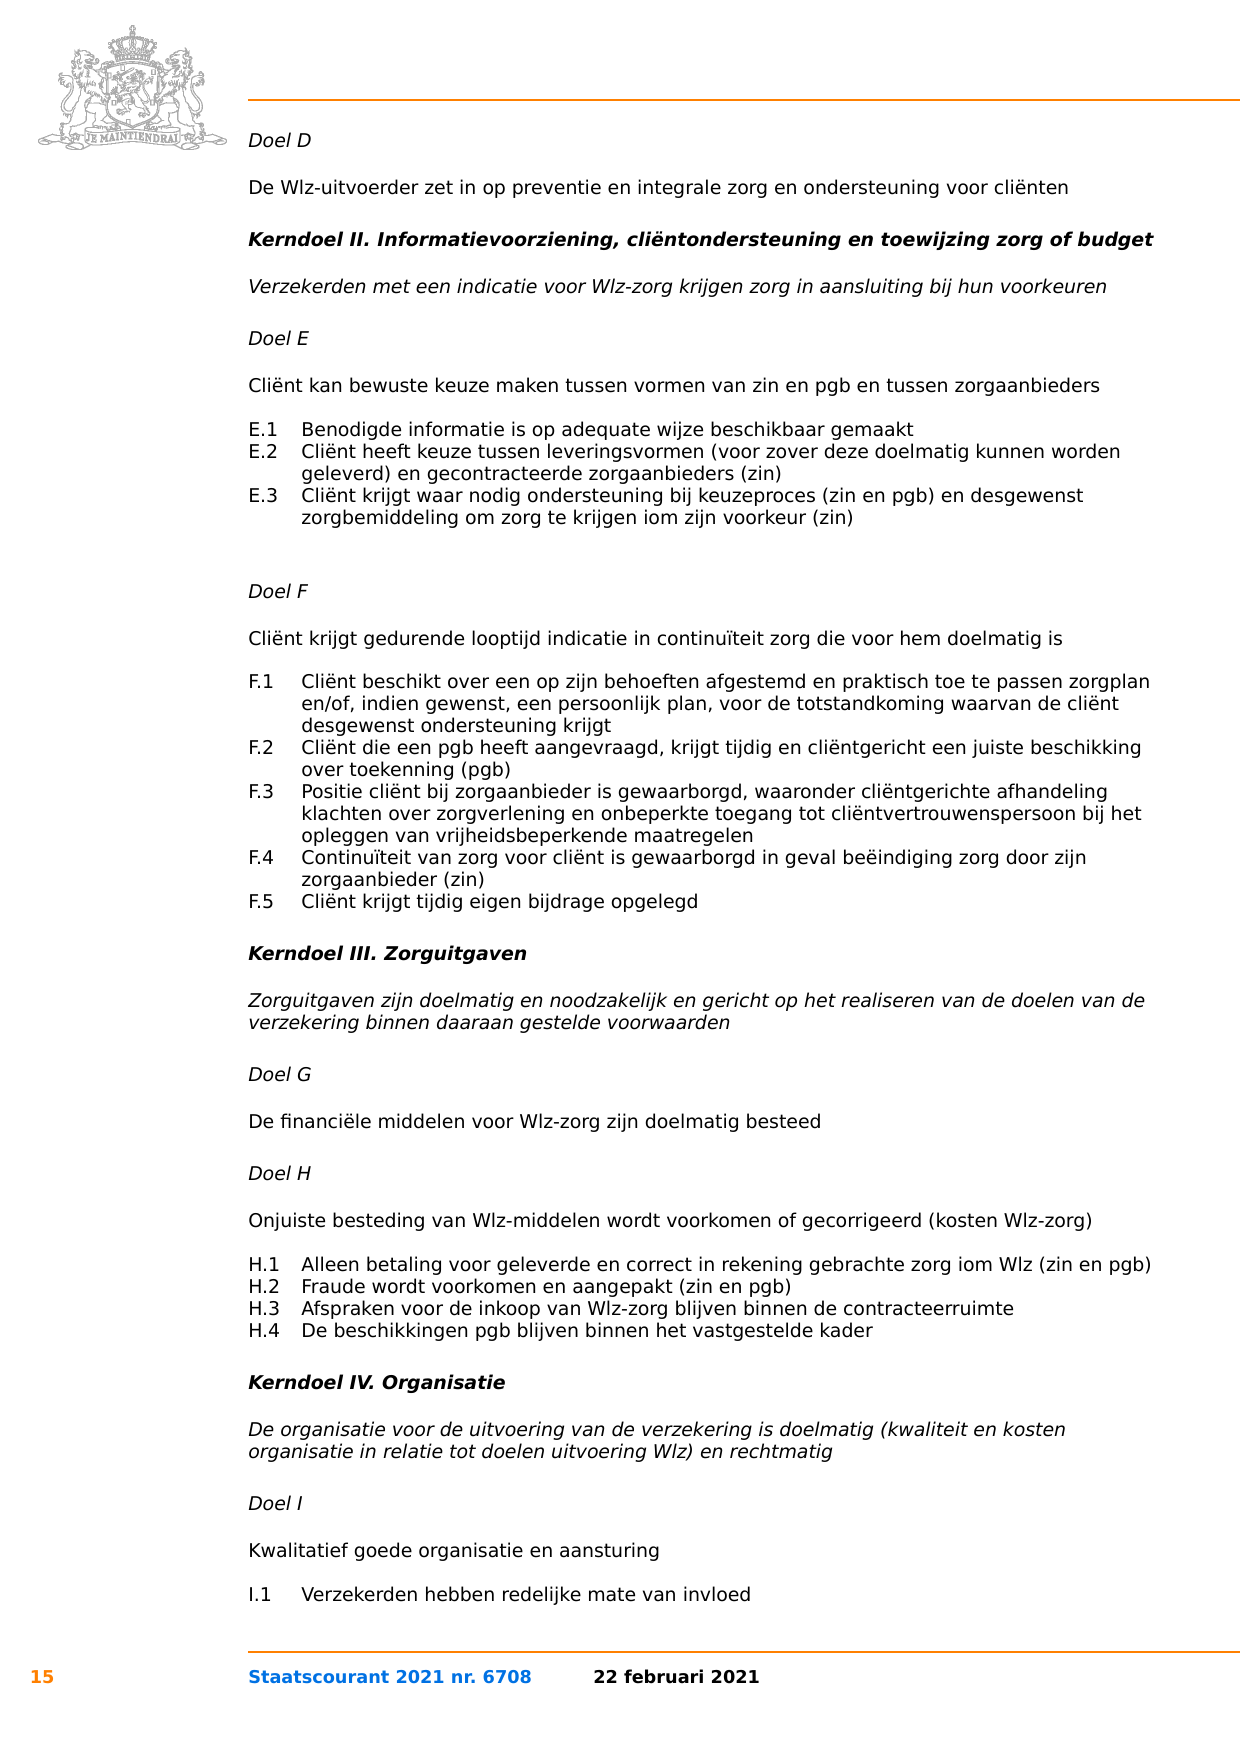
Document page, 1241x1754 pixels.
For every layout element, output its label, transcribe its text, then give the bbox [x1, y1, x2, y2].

text I.1 Verzekerden hebben redelijke mate van invloed [248, 1583, 1163, 1606]
text H.3 Afspraken voor de inkoop van Wlz-zorg blijven binnen de contracteerruimte [248, 1298, 1163, 1320]
text H.4 De beschikkingen pgb blijven binnen het vastgestelde kader [248, 1320, 1163, 1342]
subtitle Doel E [248, 328, 1163, 350]
text F.5 Cliënt krijgt tijdig eigen bijdrage opgelegd [248, 891, 1163, 913]
text F.2 Cliënt die een pgb heeft aangevraagd, krijgt tijdig en cliëntgericht een juiste beschikking over toekenning (pgb) [248, 737, 1163, 781]
text E.1 Benodigde informatie is op adequate wijze beschikbaar gemaakt [248, 419, 1163, 441]
text F.3 Positie cliënt bij zorgaanbieder is gewaarborgd, waaronder cliëntgerichte afhandeling klachten over zorgverlening en onbeperkte toegang tot cliëntvertrouwenspersoon bij het opleggen van vrijheidsbeperkende maatregelen [248, 781, 1163, 847]
picture [38, 25, 227, 150]
subtitle Doel D [248, 130, 1163, 152]
text Zorguitgaven zijn doelmatig en noodzakelijk en gericht op het realiseren van de doelen van de verzekering binnen daaraan gestelde voorwaarden [248, 990, 1163, 1034]
text De organisatie voor de uitvoering van de verzekering is doelmatig (kwaliteit en kosten organisatie in relatie tot doelen uitvoering Wlz) en rechtmatig [248, 1419, 1163, 1463]
subtitle Kerndoel IV. Organisatie [248, 1372, 1163, 1394]
text H.1 Alleen betaling voor geleverde en correct in rekening gebrachte zorg iom Wlz (zin en pgb) [248, 1254, 1163, 1276]
subtitle Doel I [248, 1493, 1163, 1515]
text F.4 Continuïteit van zorg voor cliënt is gewaarborgd in geval beëindiging zorg door zijn zorgaanbieder (zin) [248, 847, 1163, 891]
text F.1 Cliënt beschikt over een op zijn behoeften afgestemd en praktisch toe te passen zorgplan en/of, indien gewenst, een persoonlijk plan, voor de totstandkoming waarvan de cliënt desgewenst ondersteuning krijgt [248, 671, 1163, 737]
subtitle Doel F [248, 581, 1163, 602]
text Verzekerden met een indicatie voor Wlz-zorg krijgen zorg in aansluiting bij hun voorkeuren [248, 276, 1163, 298]
text E.3 Cliënt krijgt waar nodig ondersteuning bij keuzeproces (zin en pgb) en desgewenst zorgbemiddeling om zorg te krijgen iom zijn voorkeur (zin) [248, 484, 1163, 528]
text Onjuiste besteding van Wlz-middelen wordt voorkomen of gecorrigeerd (kosten Wlz-zorg) [248, 1210, 1163, 1232]
text Kwalitatief goede organisatie en aansturing [248, 1540, 1163, 1562]
text E.2 Cliënt heeft keuze tussen leveringsvormen (voor zover deze doelmatig kunnen worden geleverd) en gecontracteerde zorgaanbieders (zin) [248, 441, 1163, 484]
subtitle Doel H [248, 1163, 1163, 1185]
text Cliënt krijgt gedurende looptijd indicatie in continuïteit zorg die voor hem doelmatig is [248, 627, 1163, 649]
subtitle Kerndoel III. Zorguitgaven [248, 943, 1163, 965]
text Cliënt kan bewuste keuze maken tussen vormen van zin en pgb en tussen zorgaanbieders [248, 375, 1163, 397]
text De financiële middelen voor Wlz-zorg zijn doelmatig besteed [248, 1111, 1163, 1133]
subtitle Kerndoel II. Informatievoorziening, cliëntondersteuning en toewijzing zorg of budget [248, 229, 1163, 251]
text De Wlz-uitvoerder zet in op preventie en integrale zorg en ondersteuning voor cliënten [248, 177, 1163, 199]
text H.2 Fraude wordt voorkomen en aangepakt (zin en pgb) [248, 1276, 1163, 1298]
subtitle Doel G [248, 1064, 1163, 1086]
